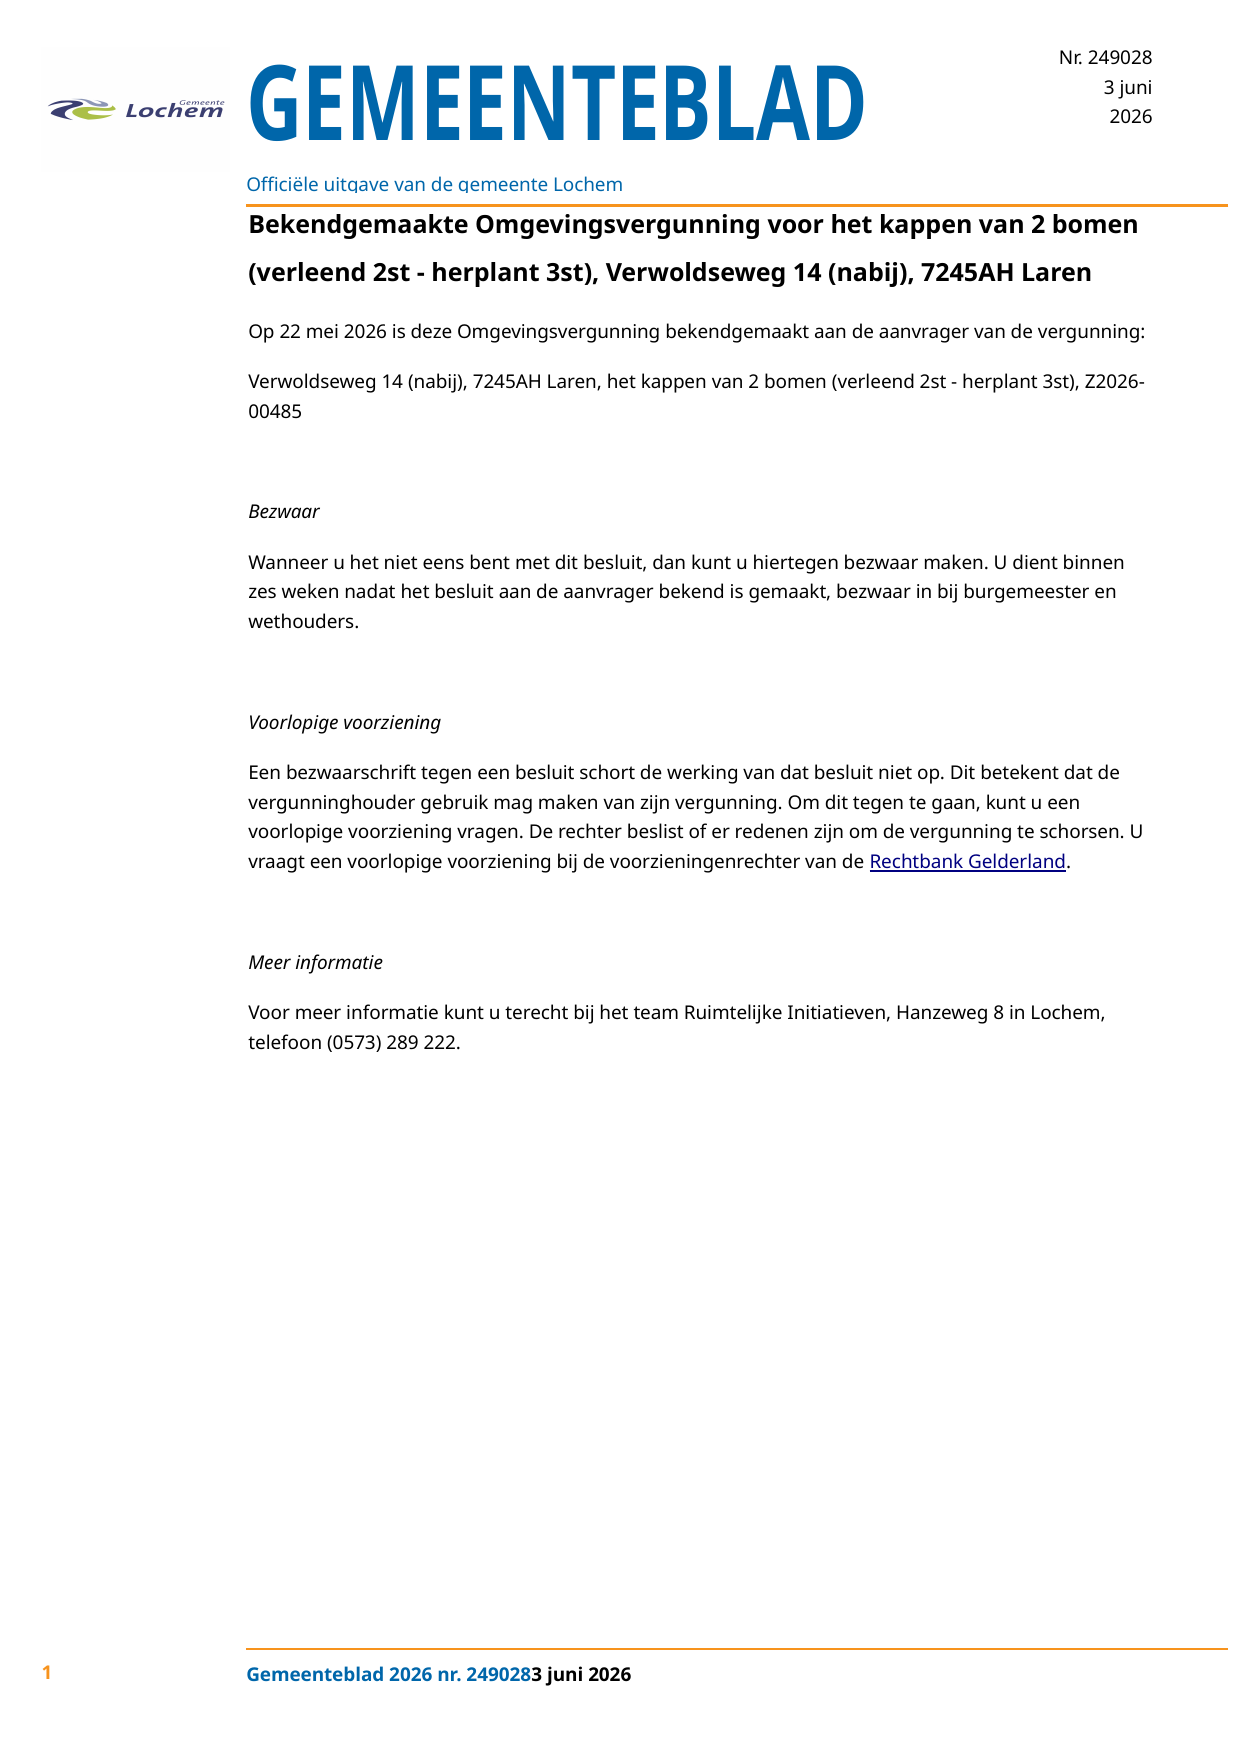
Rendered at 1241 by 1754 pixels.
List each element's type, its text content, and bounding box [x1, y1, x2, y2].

text Meer informatie [248, 949, 1152, 975]
text Wanneer u het niet eens bent met dit besluit, dan kunt u hiertegen bezwaar maken. U dient binnen zes weken nadat het besluit aan de aanvrager bekend is gemaakt, bezwaar in bij burgemeester en wethouders. [248, 549, 1152, 634]
text Verwoldseweg 14 (nabij), 7245AH Laren, het kappen van 2 bomen (verleend 2st - herplant 3st), Z2026-00485 [248, 368, 1152, 424]
text Bezwaar [248, 499, 1152, 524]
text Voorlopige voorziening [248, 709, 1152, 735]
picture [41, 47, 231, 172]
text Op 22 mei 2026 is deze Omgevingsvergunning bekendgemaakt aan de aanvrager van de vergunning: [248, 318, 1152, 344]
text Bekendgemaakte Omgevingsvergunning voor het kappen van 2 bomen (verleend 2st - herplant 3st), Verwoldseweg 14 (nabij), 7245AH Laren [248, 207, 1152, 288]
text Voor meer informatie kunt u terecht bij het team Ruimtelijke Initiatieven, Hanzeweg 8 in Lochem, telefoon (0573) 289 222. [248, 999, 1152, 1055]
text Een bezwaarschrift tegen een besluit schort de werking van dat besluit niet op. Dit betekent dat de vergunninghouder gebruik mag maken van zijn vergunning. Om dit tegen te gaan, kunt u een voorlopige voorziening vragen. De rechter beslist of er redenen zijn om de vergunning te schorsen. U vraagt een voorlopige voorziening bij de voorzieningenrechter van de Rechtbank Gelderland. [248, 759, 1152, 874]
